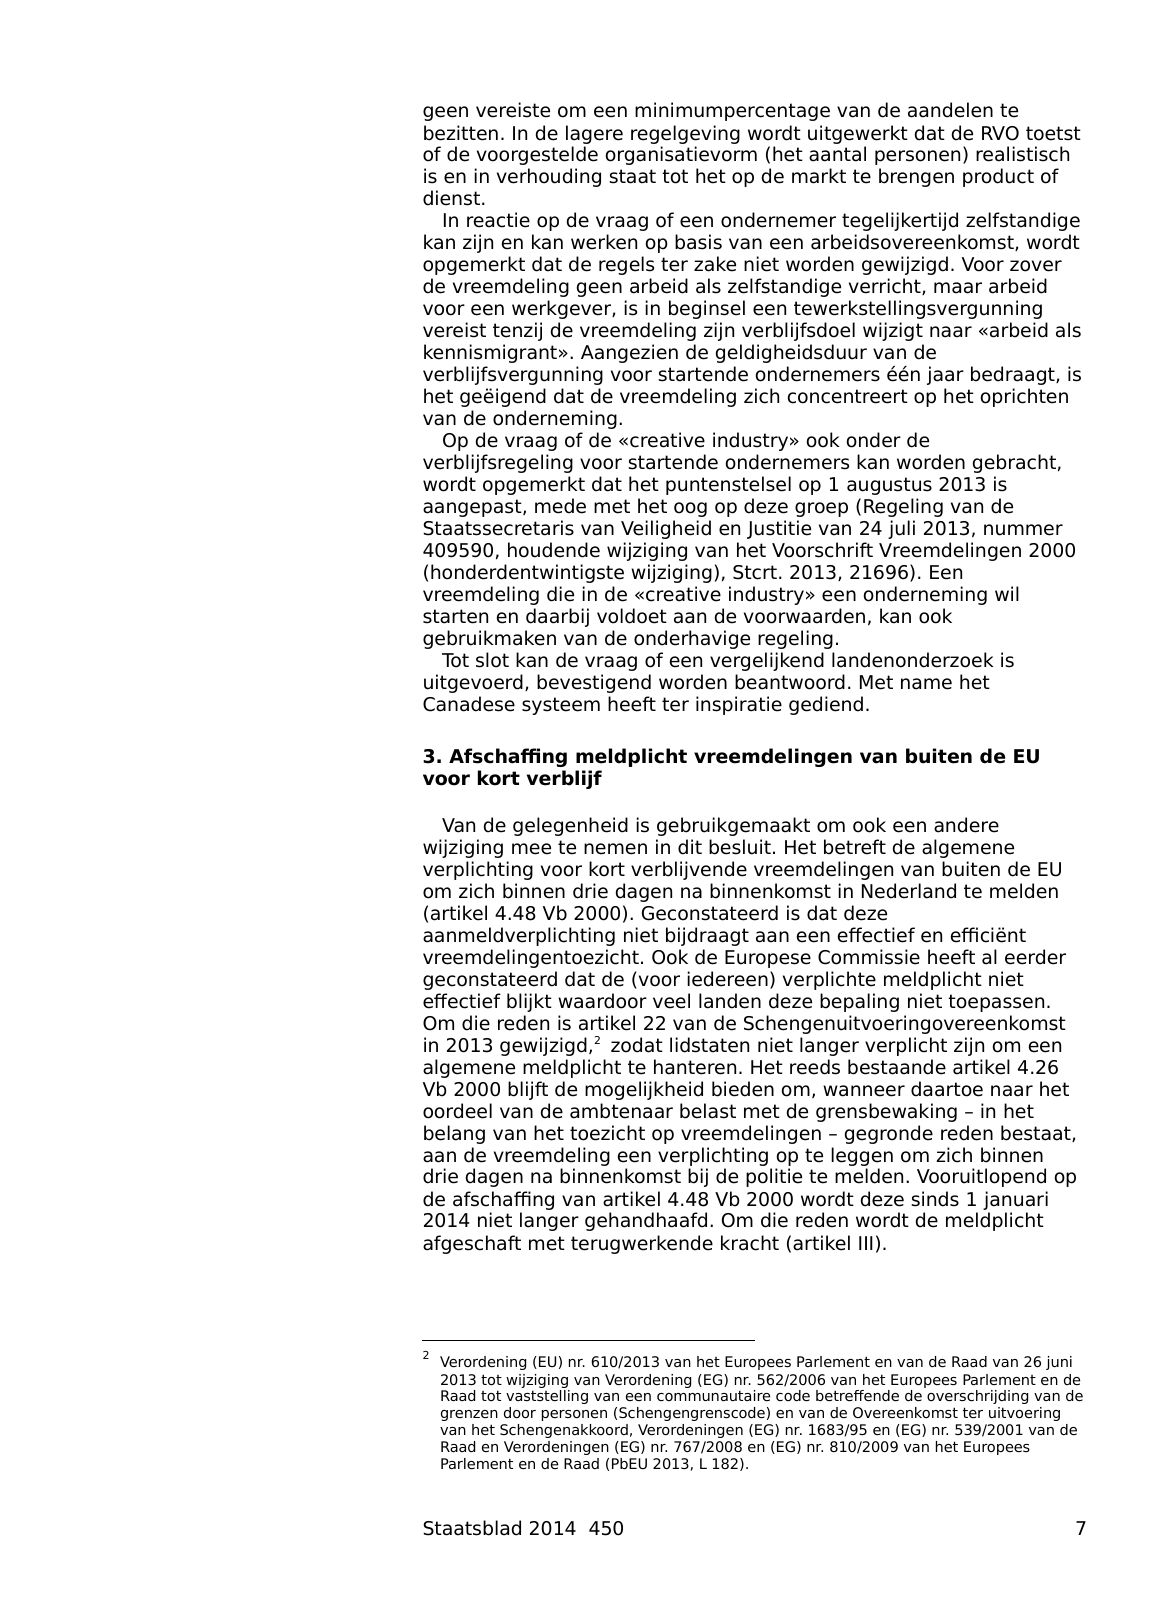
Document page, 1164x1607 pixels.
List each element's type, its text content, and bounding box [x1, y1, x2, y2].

text Tot slot kan de vraag of een vergelijkend landenonderzoek is uitgevoerd, bevestigend worden beantwoord. Met name het Canadese systeem heeft ter inspiratie gediend. [422, 650, 1087, 716]
subtitle 3. Afschaffing meldplicht vreemdelingen van buiten de EU voor kort verblijf [422, 746, 1087, 790]
text Op de vraag of de «creative industry» ook onder de verblijfsregeling voor startende ondernemers kan worden gebracht, wordt opgemerkt dat het puntenstelsel op 1 augustus 2013 is aangepast, mede met het oog op deze groep (Regeling van de Staatssecretaris van Veiligheid en Justitie van 24 juli 2013, nummer 409590, houdende wijziging van het Voorschrift Vreemdelingen 2000 (honderdentwintigste wijziging), Stcrt. 2013, 21696). Een vreemdeling die in de «creative industry» een onderneming wil starten en daarbij voldoet aan de voorwaarden, kan ook gebruikmaken van de onderhavige regeling. [422, 430, 1087, 650]
text Van de gelegenheid is gebruikgemaakt om ook een andere wijziging mee te nemen in dit besluit. Het betreft de algemene verplichting voor kort verblijvende vreemdelingen van buiten de EU om zich binnen drie dagen na binnenkomst in Nederland te melden (artikel 4.48 Vb 2000). Geconstateerd is dat deze aanmeldverplichting niet bijdraagt aan een effectief en efficiënt vreemdelingentoezicht. Ook de Europese Commissie heeft al eerder geconstateerd dat de (voor iedereen) verplichte meldplicht niet effectief blijkt waardoor veel landen deze bepaling niet toepassen. Om die reden is artikel 22 van de Schengenuitvoeringovereenkomst in 2013 gewijzigd, zodat lidstaten niet langer verplicht zijn om een algemene meldplicht te hanteren. Het reeds bestaande artikel 4.26 Vb 2000 blijft de mogelijkheid bieden om, wanneer daartoe naar het oordeel van de ambtenaar belast met de grensbewaking – in het belang van het toezicht op vreemdelingen – gegronde reden bestaat, aan de vreemdeling een verplichting op te leggen om zich binnen drie dagen na binnenkomst bij de politie te melden. Vooruitlopend op de afschaffing van artikel 4.48 Vb 2000 wordt deze sinds 1 januari 2014 niet langer gehandhaafd. Om die reden wordt de meldplicht afgeschaft met terugwerkende kracht (artikel III). [422, 815, 1087, 1254]
text Verordening (EU) nr. 610/2013 van het Europees Parlement en van de Raad van 26 juni 2013 tot wijziging van Verordening (EG) nr. 562/2006 van het Europees Parlement en de Raad tot vaststelling van een communautaire code betreffende de overschrijding van de grenzen door personen (Schengengrenscode) en van de Overeenkomst ter uitvoering van het Schengenakkoord, Verordeningen (EG) nr. 1683/95 en (EG) nr. 539/2001 van de Raad en Verordeningen (EG) nr. 767/2008 en (EG) nr. 810/2009 van het Europees Parlement en de Raad (PbEU 2013, L 182). [422, 1349, 1087, 1473]
text In reactie op de vraag of een ondernemer tegelijkertijd zelfstandige kan zijn en kan werken op basis van een arbeidsovereenkomst, wordt opgemerkt dat de regels ter zake niet worden gewijzigd. Voor zover de vreemdeling geen arbeid als zelfstandige verricht, maar arbeid voor een werkgever, is in beginsel een tewerkstellingsvergunning vereist tenzij de vreemdeling zijn verblijfsdoel wijzigt naar «arbeid als kennismigrant». Aangezien de geldigheidsduur van de verblijfsvergunning voor startende ondernemers één jaar bedraagt, is het geëigend dat de vreemdeling zich concentreert op het oprichten van de onderneming. [422, 210, 1087, 430]
text geen vereiste om een minimumpercentage van de aandelen te bezitten. In de lagere regelgeving wordt uitgewerkt dat de RVO toetst of de voorgestelde organisatievorm (het aantal personen) realistisch is en in verhouding staat tot het op de markt te brengen product of dienst. [422, 100, 1087, 210]
